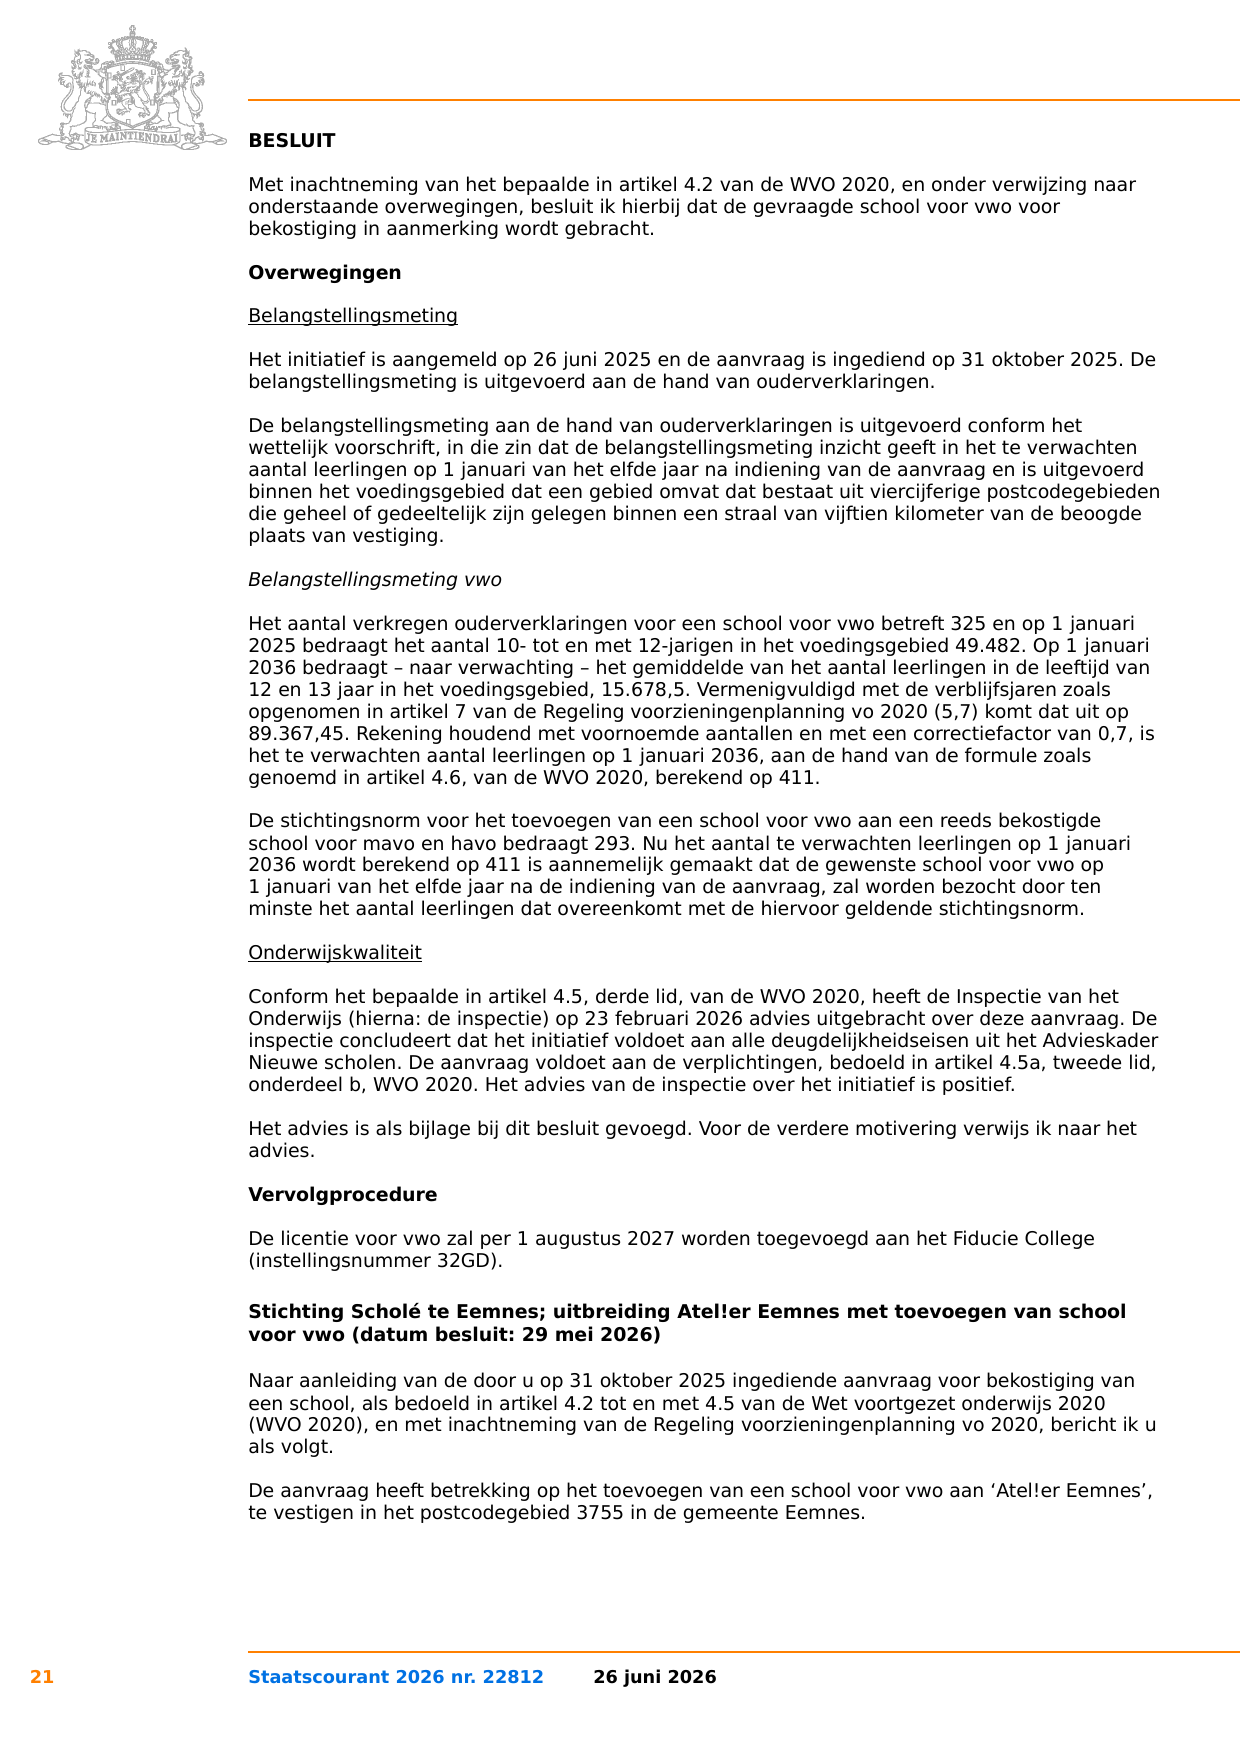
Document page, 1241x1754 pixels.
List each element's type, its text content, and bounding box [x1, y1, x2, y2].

text Het initiatief is aangemeld op 26 juni 2025 en de aanvraag is ingediend op 31 oktober 2025. De belangstellingsmeting is uitgevoerd aan de hand van ouderverklaringen. [248, 349, 1163, 393]
text Conform het bepaalde in artikel 4.5, derde lid, van de WVO 2020, heeft de Inspectie van het Onderwijs (hierna: de inspectie) op 23 februari 2026 advies uitgebracht over deze aanvraag. De inspectie concludeert dat het initiatief voldoet aan alle deugdelijkheidseisen uit het Advieskader Nieuwe scholen. De aanvraag voldoet aan de verplichtingen, bedoeld in artikel 4.5a, tweede lid, onderdeel b, WVO 2020. Het advies van de inspectie over het initiatief is positief. [248, 986, 1163, 1096]
picture [38, 25, 227, 150]
text Met inachtneming van het bepaalde in artikel 4.2 van de WVO 2020, en onder verwijzing naar onderstaande overwegingen, besluit ik hierbij dat de gevraagde school voor vwo voor bekostiging in aanmerking wordt gebracht. [248, 174, 1163, 240]
subtitle Vervolgprocedure [248, 1184, 1163, 1206]
text De belangstellingsmeting aan de hand van ouderverklaringen is uitgevoerd conform het wettelijk voorschrift, in die zin dat de belangstellingsmeting inzicht geeft in het te verwachten aantal leerlingen op 1 januari van het elfde jaar na indiening van de aanvraag en is uitgevoerd binnen het voedingsgebied dat een gebied omvat dat bestaat uit viercijferige postcodegebieden die geheel of gedeeltelijk zijn gelegen binnen een straal van vijftien kilometer van de beoogde plaats van vestiging. [248, 415, 1163, 547]
text Het aantal verkregen ouderverklaringen voor een school voor vwo betreft 325 en op 1 januari 2025 bedraagt het aantal 10- tot en met 12-jarigen in het voedingsgebied 49.482. Op 1 januari 2036 bedraagt – naar verwachting – het gemiddelde van het aantal leerlingen in de leeftijd van 12 en 13 jaar in het voedingsgebied, 15.678,5. Vermenigvuldigd met de verblijfsjaren zoals opgenomen in artikel 7 van de Regeling voorzieningenplanning vo 2020 (5,7) komt dat uit op 89.367,45. Rekening houdend met voornoemde aantallen en met een correctiefactor van 0,7, is het te verwachten aantal leerlingen op 1 januari 2036, aan de hand van de formule zoals genoemd in artikel 4.6, van de WVO 2020, berekend op 411. [248, 613, 1163, 788]
text Het advies is als bijlage bij dit besluit gevoegd. Voor de verdere motivering verwijs ik naar het advies. [248, 1118, 1163, 1162]
subtitle Onderwijskwaliteit [248, 942, 1163, 964]
subtitle Belangstellingsmeting vwo [248, 569, 1163, 591]
subtitle BESLUIT [248, 130, 1163, 152]
text De stichtingsnorm voor het toevoegen van een school voor vwo aan een reeds bekostigde school voor mavo en havo bedraagt 293. Nu het aantal te verwachten leerlingen op 1 januari 2036 wordt berekend op 411 is aannemelijk gemaakt dat de gewenste school voor vwo op 1 januari van het elfde jaar na de indiening van de aanvraag, zal worden bezocht door ten minste het aantal leerlingen dat overeenkomt met de hiervoor geldende stichtingsnorm. [248, 810, 1163, 920]
subtitle Overwegingen [248, 262, 1163, 283]
text De licentie voor vwo zal per 1 augustus 2027 worden toegevoegd aan het Fiducie College (instellingsnummer 32GD). [248, 1227, 1163, 1271]
text De aanvraag heeft betrekking op het toevoegen van een school voor vwo aan ‘Atel!er Eemnes’, te vestigen in het postcodegebied 3755 in de gemeente Eemnes. [248, 1480, 1163, 1524]
subtitle Belangstellingsmeting [248, 305, 1163, 327]
text Naar aanleiding van de door u op 31 oktober 2025 ingediende aanvraag voor bekostiging van een school, als bedoeld in artikel 4.2 tot en met 4.5 van de Wet voortgezet onderwijs 2020 (WVO 2020), en met inachtneming van de Regeling voorzieningenplanning vo 2020, bericht ik u als volgt. [248, 1370, 1163, 1458]
subtitle Stichting Scholé te Eemnes; uitbreiding Atel!er Eemnes met toevoegen van school voor vwo (datum besluit: 29 mei 2026) [248, 1301, 1163, 1345]
